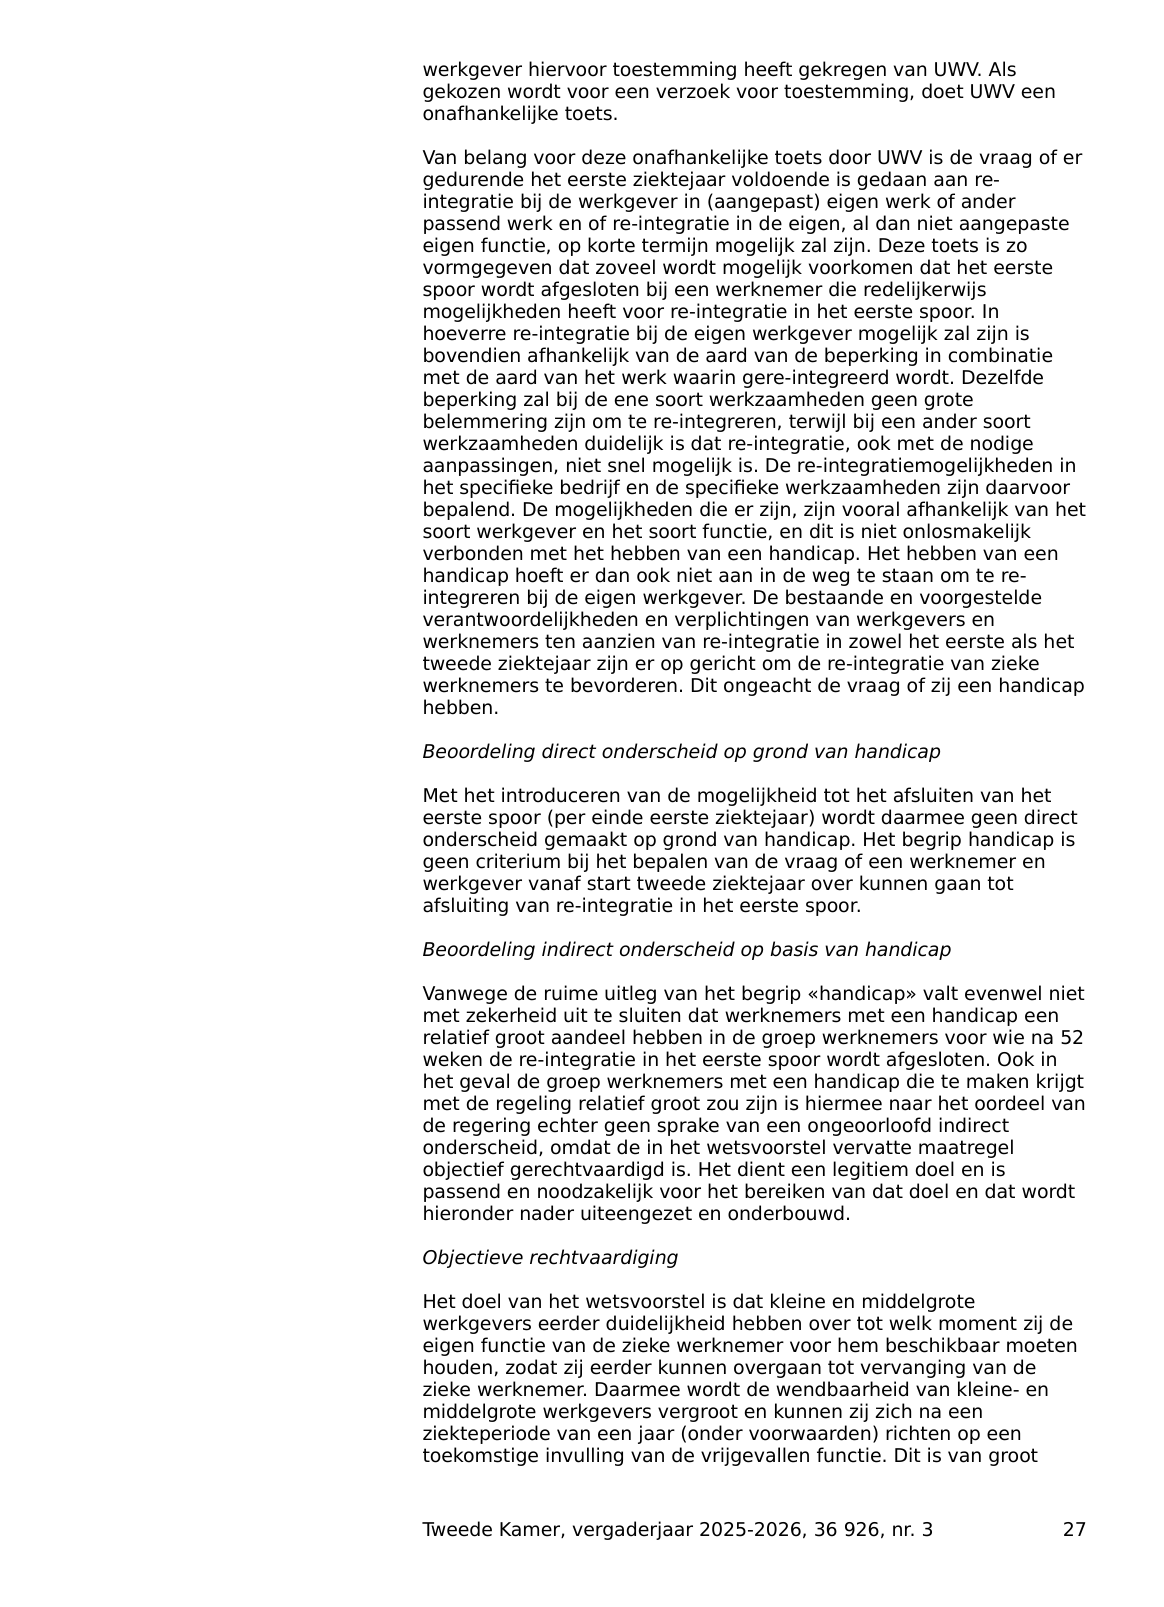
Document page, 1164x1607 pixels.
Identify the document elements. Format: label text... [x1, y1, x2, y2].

text werkgever hiervoor toestemming heeft gekregen van UWV. Als gekozen wordt voor een verzoek voor toestemming, doet UWV een onafhankelijke toets. [422, 59, 1087, 125]
subtitle Beoordeling direct onderscheid op grond van handicap [422, 741, 1087, 763]
subtitle Beoordeling indirect onderscheid op basis van handicap [422, 939, 1087, 961]
subtitle Objectieve rechtvaardiging [422, 1247, 1087, 1269]
text Van belang voor deze onafhankelijke toets door UWV is de vraag of er gedurende het eerste ziektejaar voldoende is gedaan aan re-integratie bij de werkgever in (aangepast) eigen werk of ander passend werk en of re-integratie in de eigen, al dan niet aangepaste eigen functie, op korte termijn mogelijk zal zijn. Deze toets is zo vormgegeven dat zoveel wordt mogelijk voorkomen dat het eerste spoor wordt afgesloten bij een werknemer die redelijkerwijs mogelijkheden heeft voor re-integratie in het eerste spoor. In hoeverre re-integratie bij de eigen werkgever mogelijk zal zijn is bovendien afhankelijk van de aard van de beperking in combinatie met de aard van het werk waarin gere-integreerd wordt. Dezelfde beperking zal bij de ene soort werkzaamheden geen grote belemmering zijn om te re-integreren, terwijl bij een ander soort werkzaamheden duidelijk is dat re-integratie, ook met de nodige aanpassingen, niet snel mogelijk is. De re-integratiemogelijkheden in het specifieke bedrijf en de specifieke werkzaamheden zijn daarvoor bepalend. De mogelijkheden die er zijn, zijn vooral afhankelijk van het soort werkgever en het soort functie, en dit is niet onlosmakelijk verbonden met het hebben van een handicap. Het hebben van een handicap hoeft er dan ook niet aan in de weg te staan om te re-integreren bij de eigen werkgever. De bestaande en voorgestelde verantwoordelijkheden en verplichtingen van werkgevers en werknemers ten aanzien van re-integratie in zowel het eerste als het tweede ziektejaar zijn er op gericht om de re-integratie van zieke werknemers te bevorderen. Dit ongeacht de vraag of zij een handicap hebben. [422, 147, 1087, 719]
text Vanwege de ruime uitleg van het begrip «handicap» valt evenwel niet met zekerheid uit te sluiten dat werknemers met een handicap een relatief groot aandeel hebben in de groep werknemers voor wie na 52 weken de re-integratie in het eerste spoor wordt afgesloten. Ook in het geval de groep werknemers met een handicap die te maken krijgt met de regeling relatief groot zou zijn is hiermee naar het oordeel van de regering echter geen sprake van een ongeoorloofd indirect onderscheid, omdat de in het wetsvoorstel vervatte maatregel objectief gerechtvaardigd is. Het dient een legitiem doel en is passend en noodzakelijk voor het bereiken van dat doel en dat wordt hieronder nader uiteengezet en onderbouwd. [422, 983, 1087, 1225]
text Met het introduceren van de mogelijkheid tot het afsluiten van het eerste spoor (per einde eerste ziektejaar) wordt daarmee geen direct onderscheid gemaakt op grond van handicap. Het begrip handicap is geen criterium bij het bepalen van de vraag of een werknemer en werkgever vanaf start tweede ziektejaar over kunnen gaan tot afsluiting van re-integratie in het eerste spoor. [422, 785, 1087, 917]
text Het doel van het wetsvoorstel is dat kleine en middelgrote werkgevers eerder duidelijkheid hebben over tot welk moment zij de eigen functie van de zieke werknemer voor hem beschikbaar moeten houden, zodat zij eerder kunnen overgaan tot vervanging van de zieke werknemer. Daarmee wordt de wendbaarheid van kleine- en middelgrote werkgevers vergroot en kunnen zij zich na een ziekteperiode van een jaar (onder voorwaarden) richten op een toekomstige invulling van de vrijgevallen functie. Dit is van groot [422, 1291, 1087, 1467]
